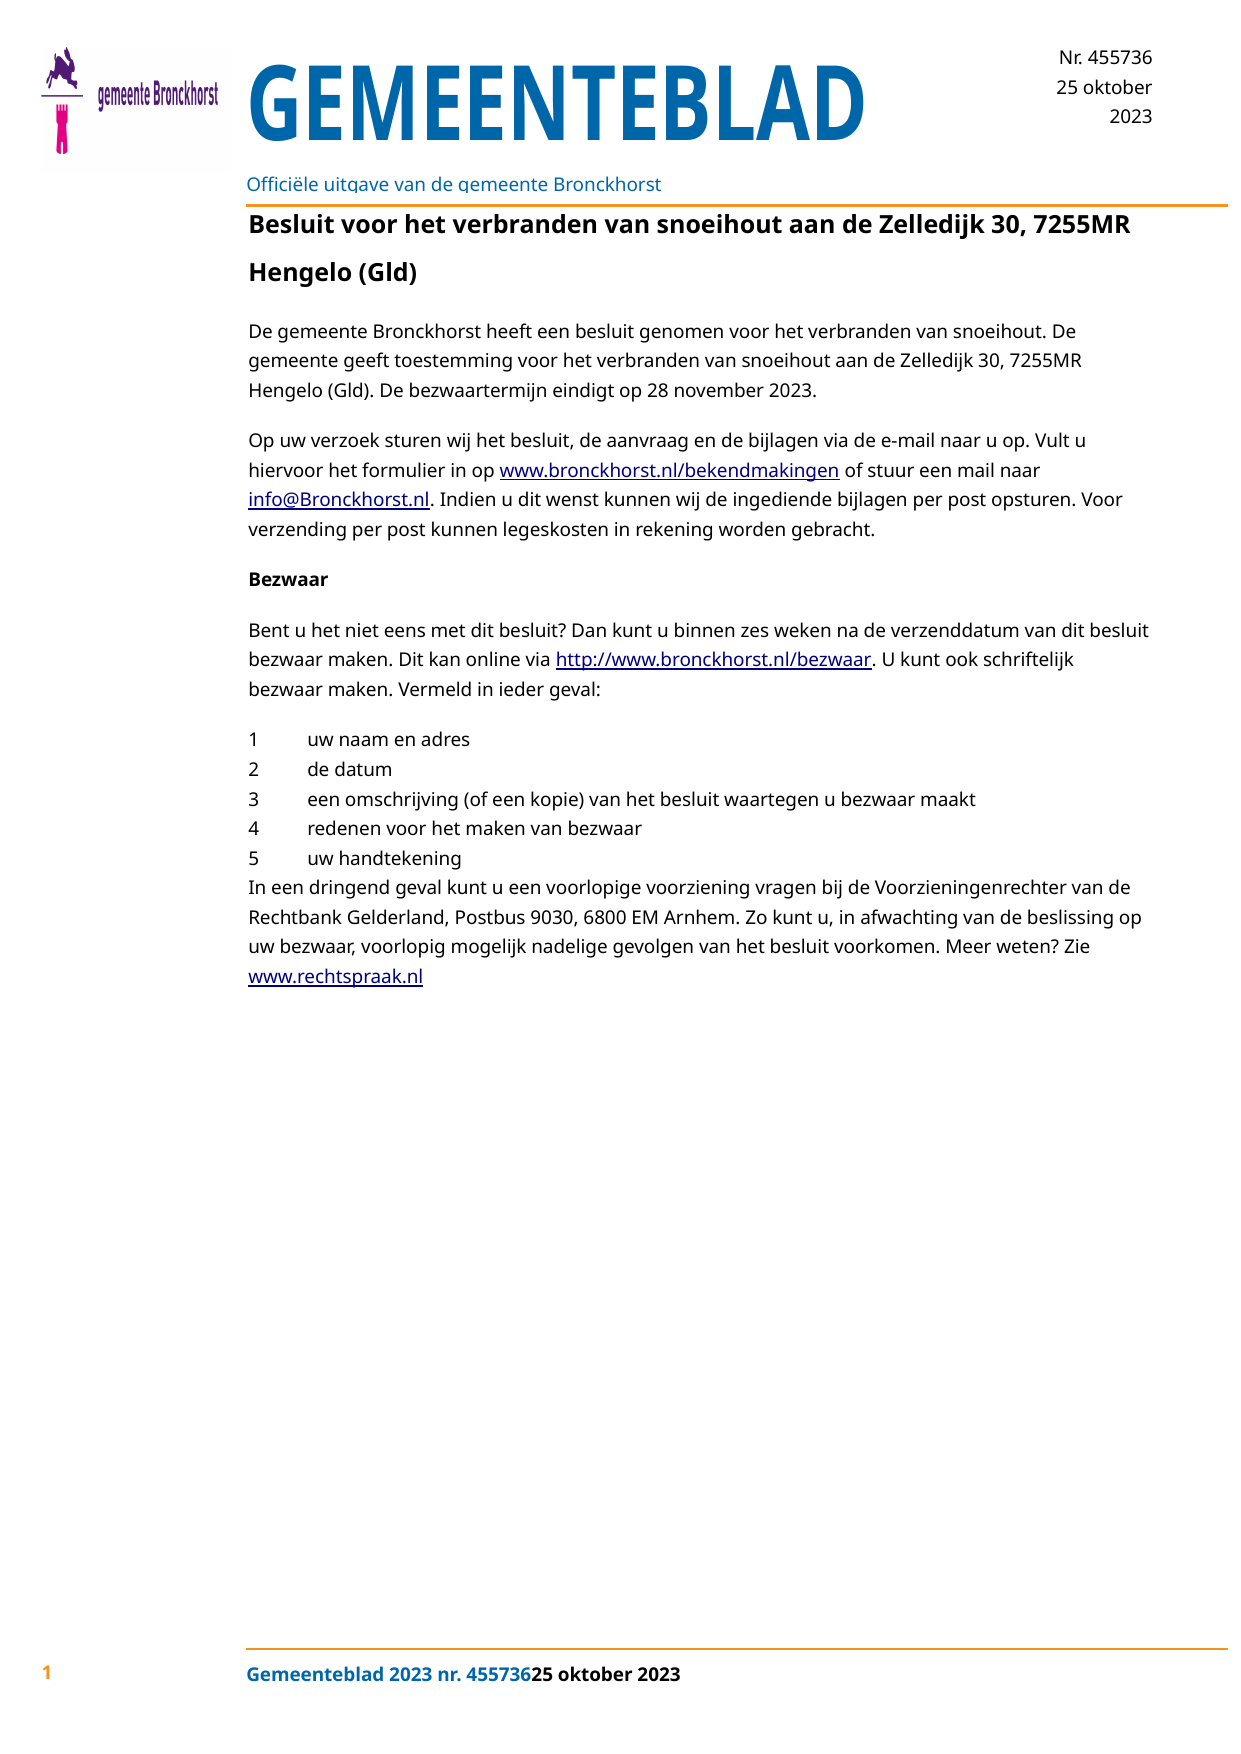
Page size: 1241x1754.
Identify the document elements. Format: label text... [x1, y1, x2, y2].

text Bent u het niet eens met dit besluit? Dan kunt u binnen zes weken na de verzenddatum van dit besluit bezwaar maken. Dit kan online via http://www.bronckhorst.nl/bezwaar. U kunt ook schriftelijk bezwaar maken. Vermeld in ieder geval: [248, 617, 1152, 702]
list uw naam en adres [248, 727, 1152, 752]
text Op uw verzoek sturen wij het besluit, de aanvraag en de bijlagen via de e-mail naar u op. Vult u hiervoor het formulier in op www.bronckhorst.nl/bekendmakingen of stuur een mail naar info@Bronckhorst.nl. Indien u dit wenst kunnen wij de ingediende bijlagen per post opsturen. Voor verzending per post kunnen legeskosten in rekening worden gebracht. [248, 427, 1152, 542]
text Bezwaar [248, 567, 1152, 592]
list redenen voor het maken van bezwaar [248, 815, 1152, 841]
list uw handtekening [248, 845, 1152, 871]
text Besluit voor het verbranden van snoeihout aan de Zelledijk 30, 7255MR Hengelo (Gld) [248, 207, 1152, 288]
list een omschrijving (of een kopie) van het besluit waartegen u bezwaar maakt [248, 786, 1152, 812]
text De gemeente Bronckhorst heeft een besluit genomen voor het verbranden van snoeihout. De gemeente geeft toestemming voor het verbranden van snoeihout aan de Zelledijk 30, 7255MR Hengelo (Gld). De bezwaartermijn eindigt op 28 november 2023. [248, 318, 1152, 403]
picture [41, 47, 231, 172]
list de datum [248, 756, 1152, 782]
text In een dringend geval kunt u een voorlopige voorziening vragen bij de Voorzieningenrechter van de Rechtbank Gelderland, Postbus 9030, 6800 EM Arnhem. Zo kunt u, in afwachting van de beslissing op uw bezwaar, voorlopig mogelijk nadelige gevolgen van het besluit voorkomen. Meer weten? Zie www.rechtspraak.nl [248, 874, 1152, 989]
